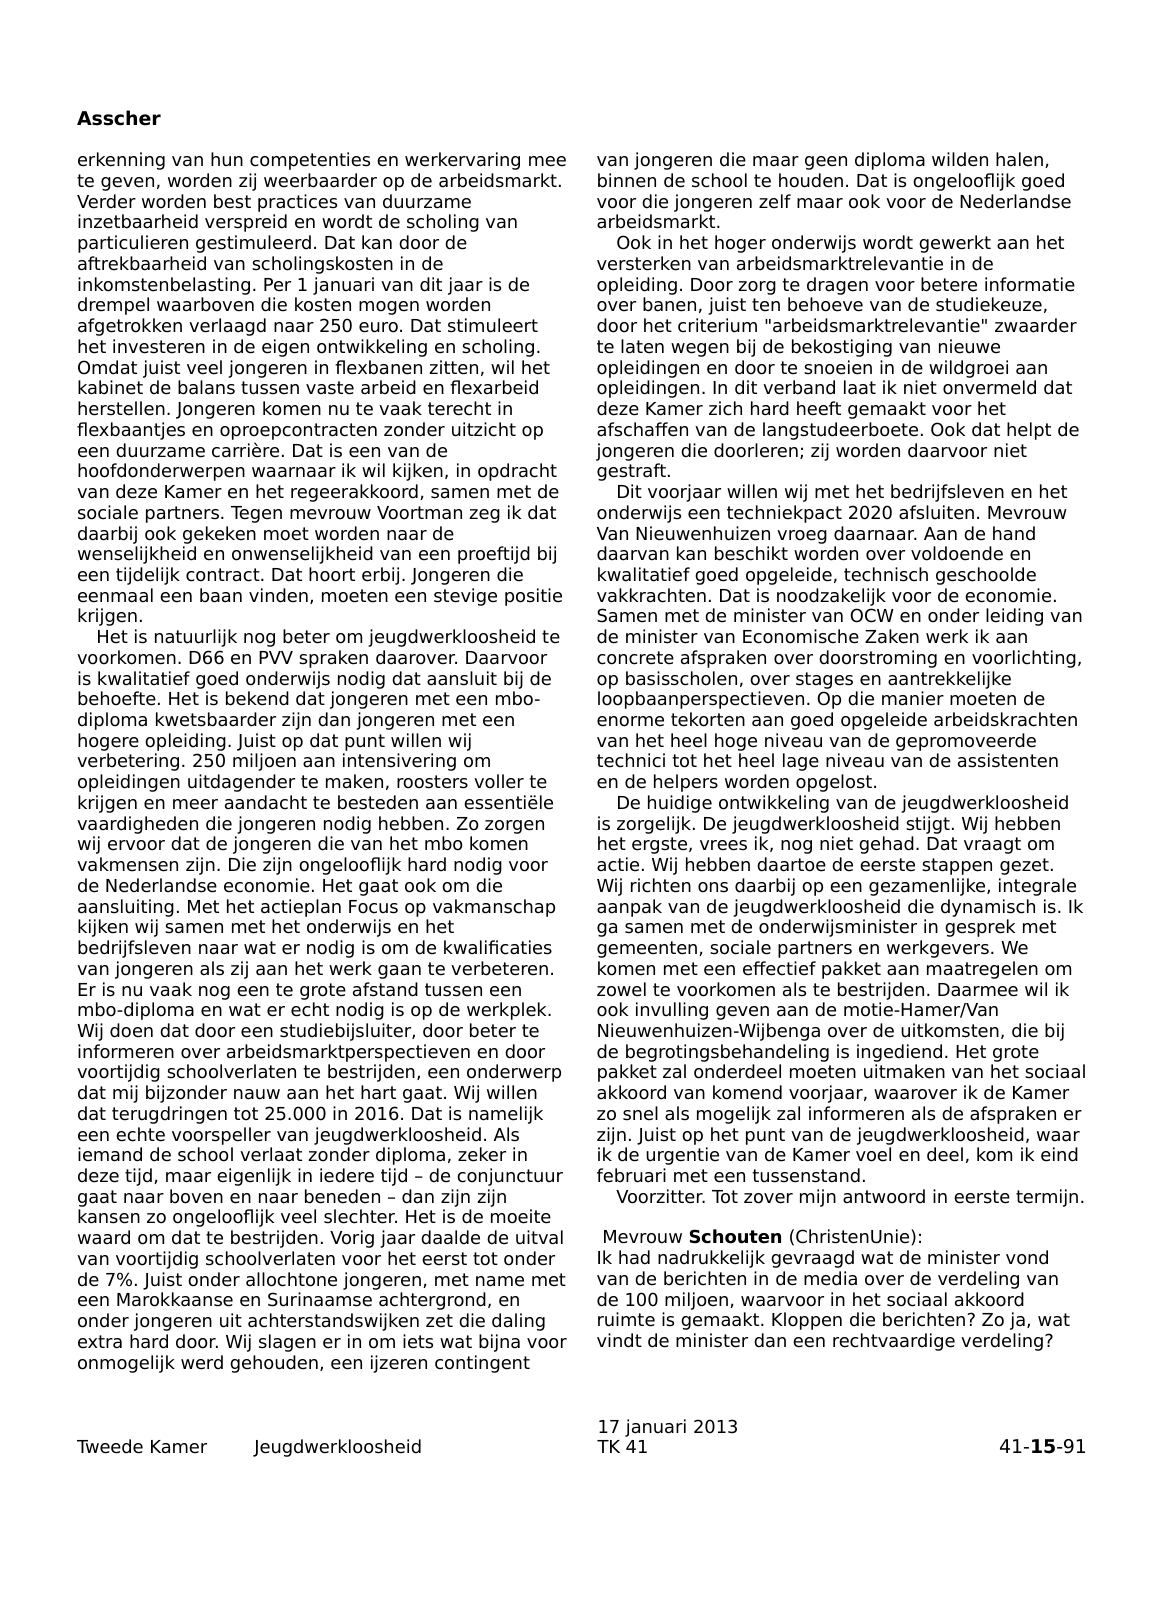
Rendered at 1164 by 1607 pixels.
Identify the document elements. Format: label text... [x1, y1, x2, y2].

text Dit voorjaar willen wij met het bedrijfsleven en het onderwijs een techniekpact 2020 afsluiten. Mevrouw Van Nieuwenhuizen vroeg daarnaar. Aan de hand daarvan kan beschikt worden over voldoende en kwalitatief goed opgeleide, technisch geschoolde vakkrachten. Dat is noodzakelijk voor de economie. Samen met de minister van OCW en onder leiding van de minister van Economische Zaken werk ik aan concrete afspraken over doorstroming en voorlichting, op basisscholen, over stages en aantrekkelijke loopbaanperspectieven. Op die manier moeten de enorme tekorten aan goed opgeleide arbeidskrachten van het heel hoge niveau van de gepromoveerde technici tot het heel lage niveau van de assistenten en de helpers worden opgelost. [596, 482, 1087, 793]
text Voorzitter. Tot zover mijn antwoord in eerste termijn. [596, 1187, 1087, 1207]
text Ik had nadrukkelijk gevraagd wat de minister vond van de berichten in de media over de verdeling van de 100 miljoen, waarvoor in het sociaal akkoord ruimte is gemaakt. Kloppen die berichten? Zo ja, wat vindt de minister dan een rechtvaardige verdeling? [596, 1248, 1087, 1352]
text Het is natuurlijk nog beter om jeugdwerkloosheid te voorkomen. D66 en PVV spraken daarover. Daarvoor is kwalitatief goed onderwijs nodig dat aansluit bij de behoefte. Het is bekend dat jongeren met een mbo-diploma kwetsbaarder zijn dan jongeren met een hogere opleiding. Juist op dat punt willen wij verbetering. 250 miljoen aan intensivering om opleidingen uitdagender te maken, roosters voller te krijgen en meer aandacht te besteden aan essentiële vaardigheden die jongeren nodig hebben. Zo zorgen wij ervoor dat de jongeren die van het mbo komen vakmensen zijn. Die zijn ongelooflijk hard nodig voor de Nederlandse economie. Het gaat ook om die aansluiting. Met het actieplan Focus op vakmanschap kijken wij samen met het onderwijs en het bedrijfsleven naar wat er nodig is om de kwalificaties van jongeren als zij aan het werk gaan te verbeteren. Er is nu vaak nog een te grote afstand tussen een mbo-diploma en wat er echt nodig is op de werkplek. Wij doen dat door een studiebijsluiter, door beter te informeren over arbeidsmarktperspectieven en door voortijdig schoolverlaten te bestrijden, een onderwerp dat mij bijzonder nauw aan het hart gaat. Wij willen dat terugdringen tot 25.000 in 2016. Dat is namelijk een echte voorspeller van jeugdwerkloosheid. Als iemand de school verlaat zonder diploma, zeker in deze tijd, maar eigenlijk in iedere tijd – de conjunctuur gaat naar boven en naar beneden – dan zijn zijn kansen zo ongelooflijk veel slechter. Het is de moeite waard om dat te bestrijden. Vorig jaar daalde de uitval van voortijdig schoolverlaten voor het eerst tot onder de 7%. Juist onder allochtone jongeren, met name met een Marokkaanse en Surinaamse achtergrond, en onder jongeren uit achterstandswijken zet die daling extra hard door. Wij slagen er in om iets wat bijna voor onmogelijk werd gehouden, een ijzeren contingent [77, 627, 567, 1373]
text Mevrouw Schouten (ChristenUnie): [596, 1227, 1087, 1248]
text van jongeren die maar geen diploma wilden halen, binnen de school te houden. Dat is ongelooflijk goed voor die jongeren zelf maar ook voor de Nederlandse arbeidsmarkt. [596, 150, 1087, 233]
text Ook in het hoger onderwijs wordt gewerkt aan het versterken van arbeidsmarktrelevantie in de opleiding. Door zorg te dragen voor betere informatie over banen, juist ten behoeve van de studiekeuze, door het criterium "arbeidsmarktrelevantie" zwaarder te laten wegen bij de bekostiging van nieuwe opleidingen en door te snoeien in de wildgroei aan opleidingen. In dit verband laat ik niet onvermeld dat deze Kamer zich hard heeft gemaakt voor het afschaffen van de langstudeerboete. Ook dat helpt de jongeren die doorleren; zij worden daarvoor niet gestraft. [596, 233, 1087, 482]
text erkenning van hun competenties en werkervaring mee te geven, worden zij weerbaarder op de arbeidsmarkt. Verder worden best practices van duurzame inzetbaarheid verspreid en wordt de scholing van particulieren gestimuleerd. Dat kan door de aftrekbaarheid van scholingskosten in de inkomstenbelasting. Per 1 januari van dit jaar is de drempel waarboven die kosten mogen worden afgetrokken verlaagd naar 250 euro. Dat stimuleert het investeren in de eigen ontwikkeling en scholing. Omdat juist veel jongeren in flexbanen zitten, wil het kabinet de balans tussen vaste arbeid en flexarbeid herstellen. Jongeren komen nu te vaak terecht in flexbaantjes en oproepcontracten zonder uitzicht op een duurzame carrière. Dat is een van de hoofdonderwerpen waarnaar ik wil kijken, in opdracht van deze Kamer en het regeerakkoord, samen met de sociale partners. Tegen mevrouw Voortman zeg ik dat daarbij ook gekeken moet worden naar de wenselijkheid en onwenselijkheid van een proeftijd bij een tijdelijk contract. Dat hoort erbij. Jongeren die eenmaal een baan vinden, moeten een stevige positie krijgen. [77, 150, 567, 627]
text De huidige ontwikkeling van de jeugdwerkloosheid is zorgelijk. De jeugdwerkloosheid stijgt. Wij hebben het ergste, vrees ik, nog niet gehad. Dat vraagt om actie. Wij hebben daartoe de eerste stappen gezet. Wij richten ons daarbij op een gezamenlijke, integrale aanpak van de jeugdwerkloosheid die dynamisch is. Ik ga samen met de onderwijsminister in gesprek met gemeenten, sociale partners en werkgevers. We komen met een effectief pakket aan maatregelen om zowel te voorkomen als te bestrijden. Daarmee wil ik ook invulling geven aan de motie-Hamer/Van Nieuwenhuizen-Wijbenga over de uitkomsten, die bij de begrotingsbehandeling is ingediend. Het grote pakket zal onderdeel moeten uitmaken van het sociaal akkoord van komend voorjaar, waarover ik de Kamer zo snel als mogelijk zal informeren als de afspraken er zijn. Juist op het punt van de jeugdwerkloosheid, waar ik de urgentie van de Kamer voel en deel, kom ik eind februari met een tussenstand. [596, 793, 1087, 1187]
